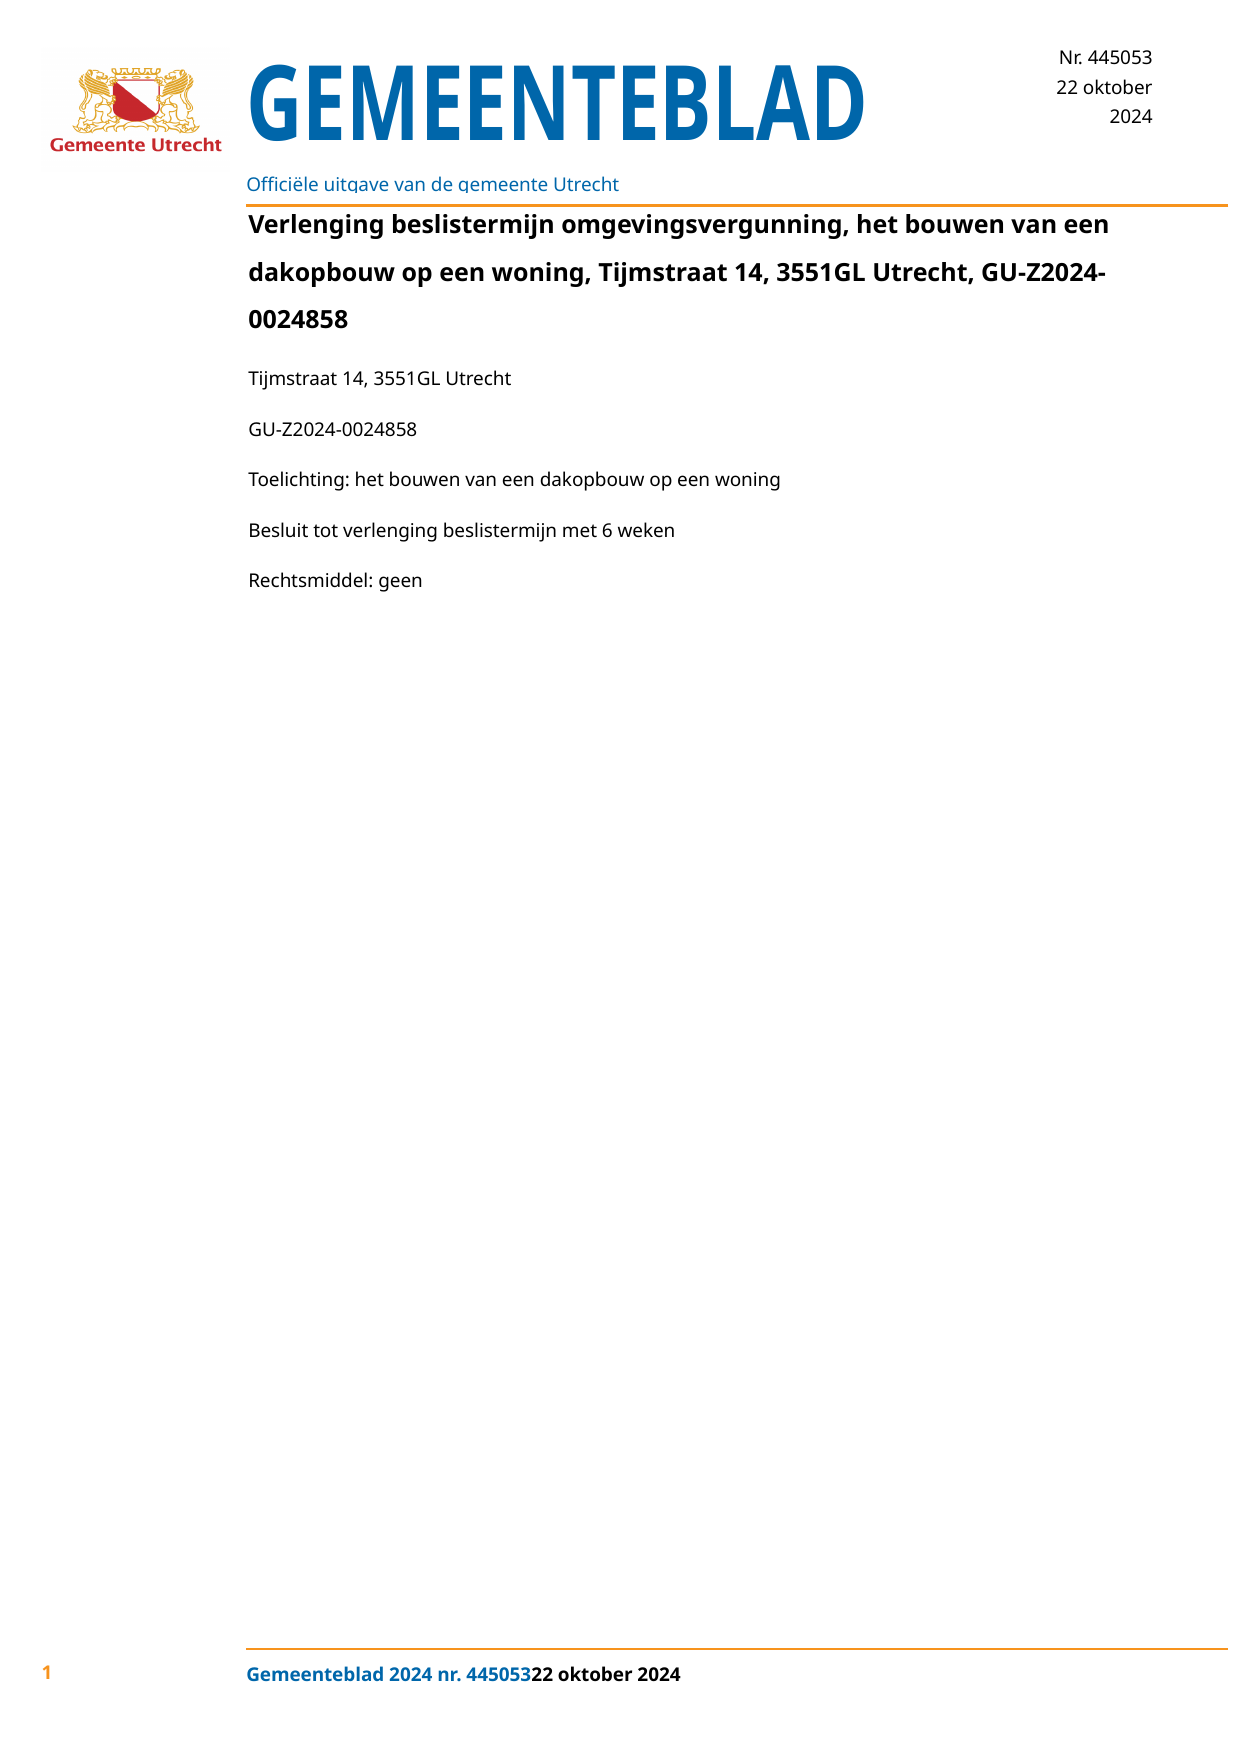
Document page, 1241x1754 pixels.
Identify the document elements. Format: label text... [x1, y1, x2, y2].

text Verlenging beslistermijn omgevingsvergunning, het bouwen van een dakopbouw op een woning, Tijmstraat 14, 3551GL Utrecht, GU-Z2024-0024858 [248, 207, 1152, 336]
text Tijmstraat 14, 3551GL Utrecht [248, 366, 1152, 391]
text Toelichting: het bouwen van een dakopbouw op een woning [248, 466, 1152, 492]
text GU-Z2024-0024858 [248, 416, 1152, 442]
text Rechtsmiddel: geen [248, 567, 1152, 593]
text Besluit tot verlenging beslistermijn met 6 weken [248, 517, 1152, 542]
picture [41, 47, 231, 172]
